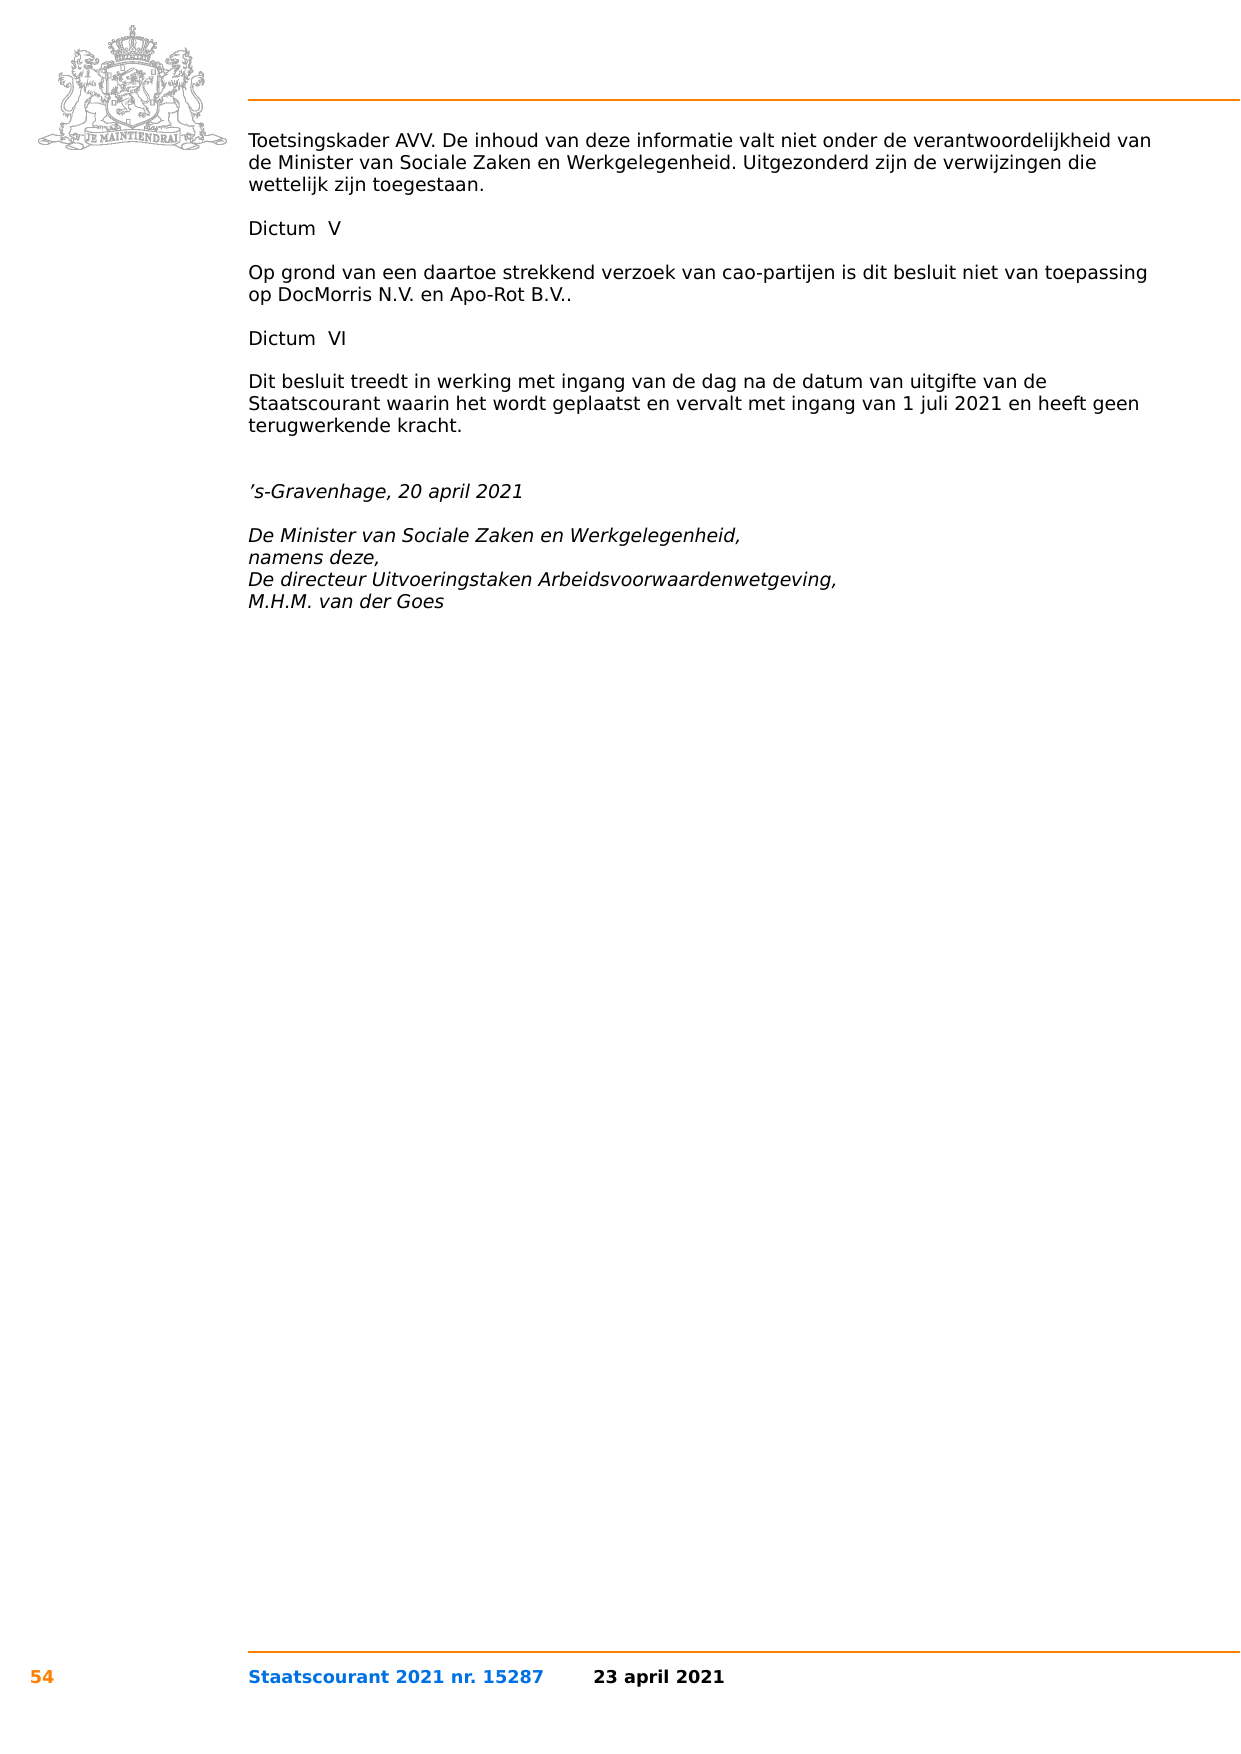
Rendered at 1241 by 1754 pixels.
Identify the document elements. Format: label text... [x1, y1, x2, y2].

text Dictum V [248, 218, 1163, 240]
text Dictum VI [248, 327, 1163, 349]
text ’s-Gravenhage, 20 april 2021 [248, 481, 1163, 503]
text Op grond van een daartoe strekkend verzoek van cao-partijen is dit besluit niet van toepassing op DocMorris N.V. en Apo-Rot B.V.. [248, 262, 1163, 306]
text Dit besluit treedt in werking met ingang van de dag na de datum van uitgifte van de Staatscourant waarin het wordt geplaatst en vervalt met ingang van 1 juli 2021 en heeft geen terugwerkende kracht. [248, 371, 1163, 437]
text De Minister van Sociale Zaken en Werkgelegenheid, namens deze, De directeur Uitvoeringstaken Arbeidsvoorwaardenwetgeving, M.H.M. van der Goes [248, 525, 1163, 613]
picture [38, 25, 227, 150]
text Toetsingskader AVV. De inhoud van deze informatie valt niet onder de verantwoordelijkheid van de Minister van Sociale Zaken en Werkgelegenheid. Uitgezonderd zijn de verwijzingen die wettelijk zijn toegestaan. [248, 130, 1163, 196]
